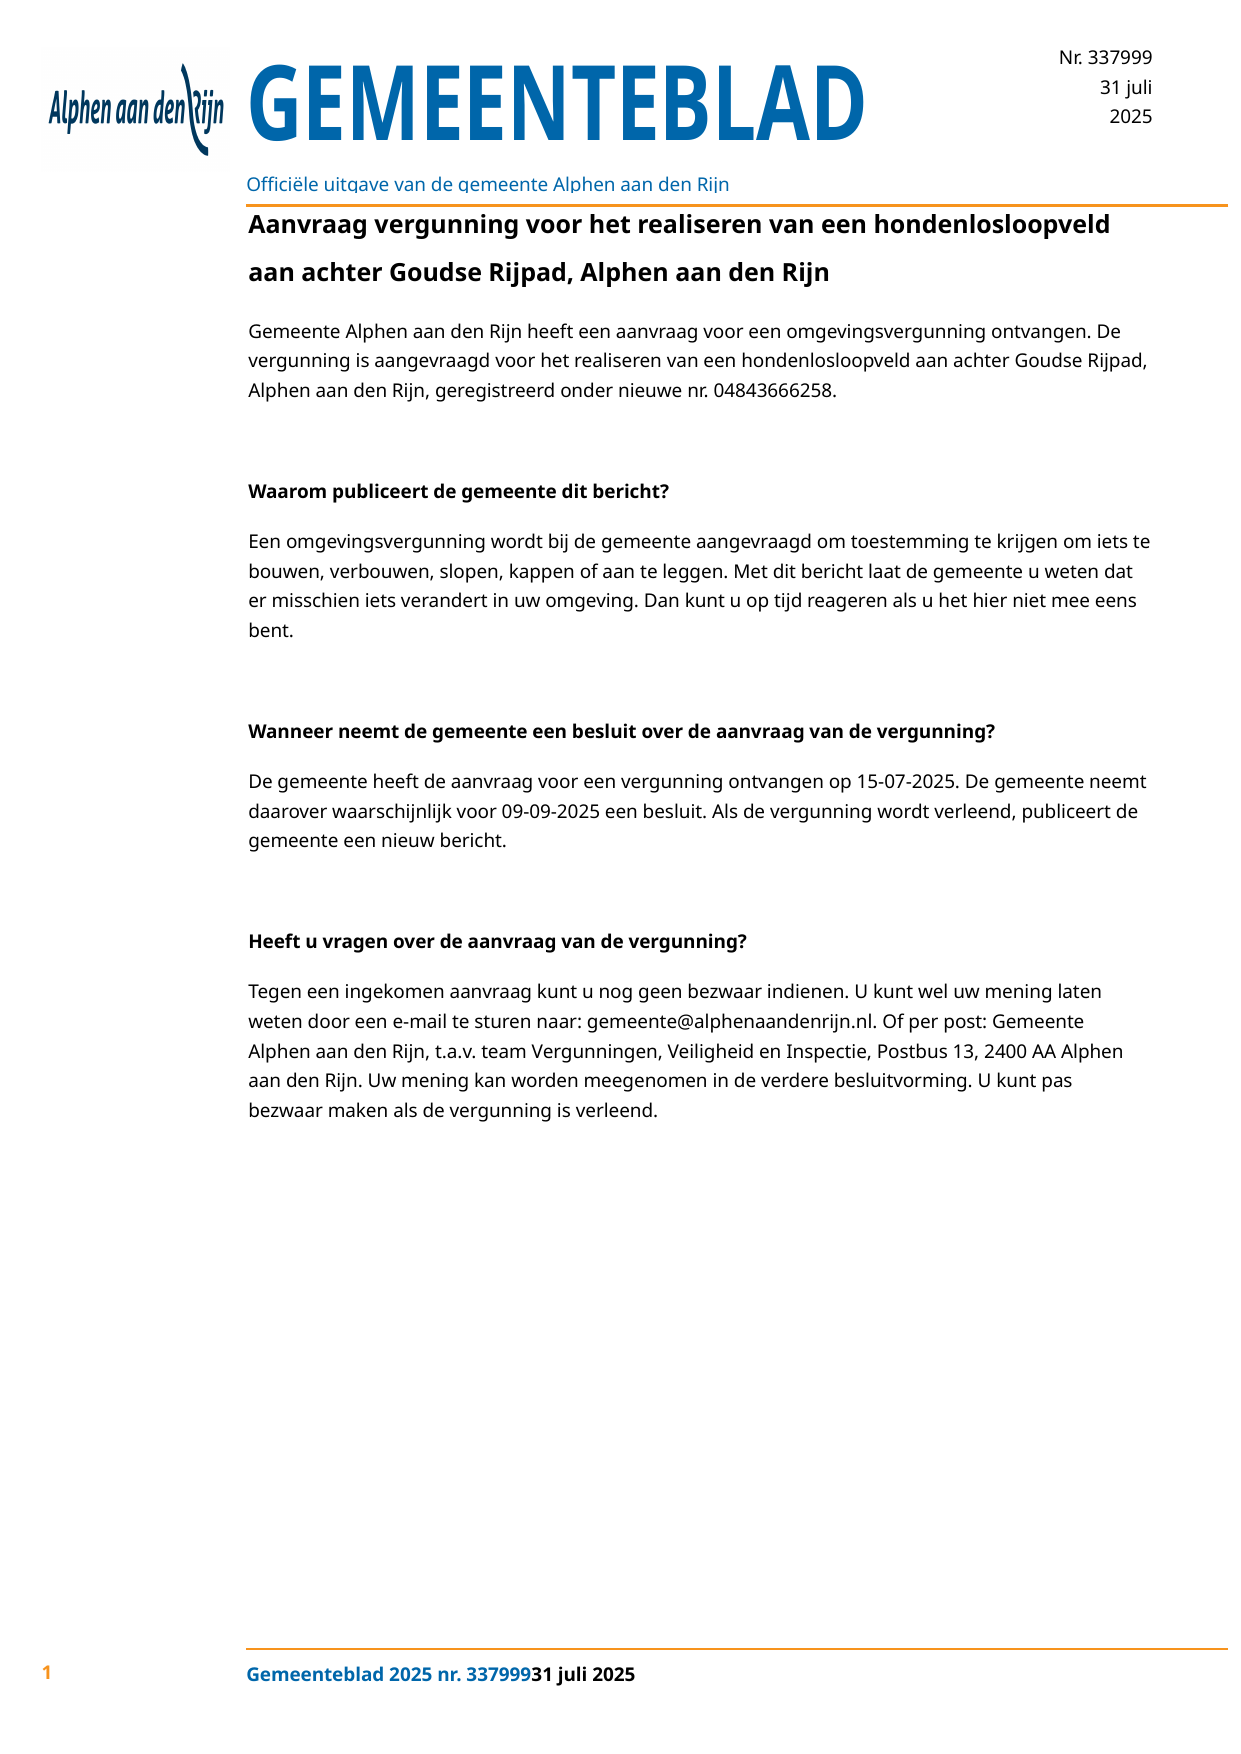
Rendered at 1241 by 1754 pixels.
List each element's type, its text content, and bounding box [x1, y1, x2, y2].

text De gemeente heeft de aanvraag voor een vergunning ontvangen op 15-07-2025. De gemeente neemt daarover waarschijnlijk voor 09-09-2025 een besluit. Als de vergunning wordt verleend, publiceert de gemeente een nieuw bericht. [248, 768, 1152, 853]
text Aanvraag vergunning voor het realiseren van een hondenlosloopveld aan achter Goudse Rijpad, Alphen aan den Rijn [248, 207, 1152, 288]
text Gemeente Alphen aan den Rijn heeft een aanvraag voor een omgevingsvergunning ontvangen. De vergunning is aangevraagd voor het realiseren van een hondenlosloopveld aan achter Goudse Rijpad, Alphen aan den Rijn, geregistreerd onder nieuwe nr. 04843666258. [248, 318, 1152, 403]
text Heeft u vragen over de aanvraag van de vergunning? [248, 928, 1152, 954]
text Een omgevingsvergunning wordt bij de gemeente aangevraagd om toestemming te krijgen om iets te bouwen, verbouwen, slopen, kappen of aan te leggen. Met dit bericht laat de gemeente u weten dat er misschien iets verandert in uw omgeving. Dan kunt u op tijd reageren als u het hier niet mee eens bent. [248, 528, 1152, 643]
picture [41, 47, 231, 172]
text Tegen een ingekomen aanvraag kunt u nog geen bezwaar indienen. U kunt wel uw mening laten weten door een e-mail te sturen naar: gemeente@alphenaandenrijn.nl. Of per post: Gemeente Alphen aan den Rijn, t.a.v. team Vergunningen, Veiligheid en Inspectie, Postbus 13, 2400 AA Alphen aan den Rijn. Uw mening kan worden meegenomen in de verdere besluitvorming. U kunt pas bezwaar maken als de vergunning is verleend. [248, 979, 1152, 1123]
text Waarom publiceert de gemeente dit bericht? [248, 478, 1152, 504]
text Wanneer neemt de gemeente een besluit over de aanvraag van de vergunning? [248, 718, 1152, 744]
